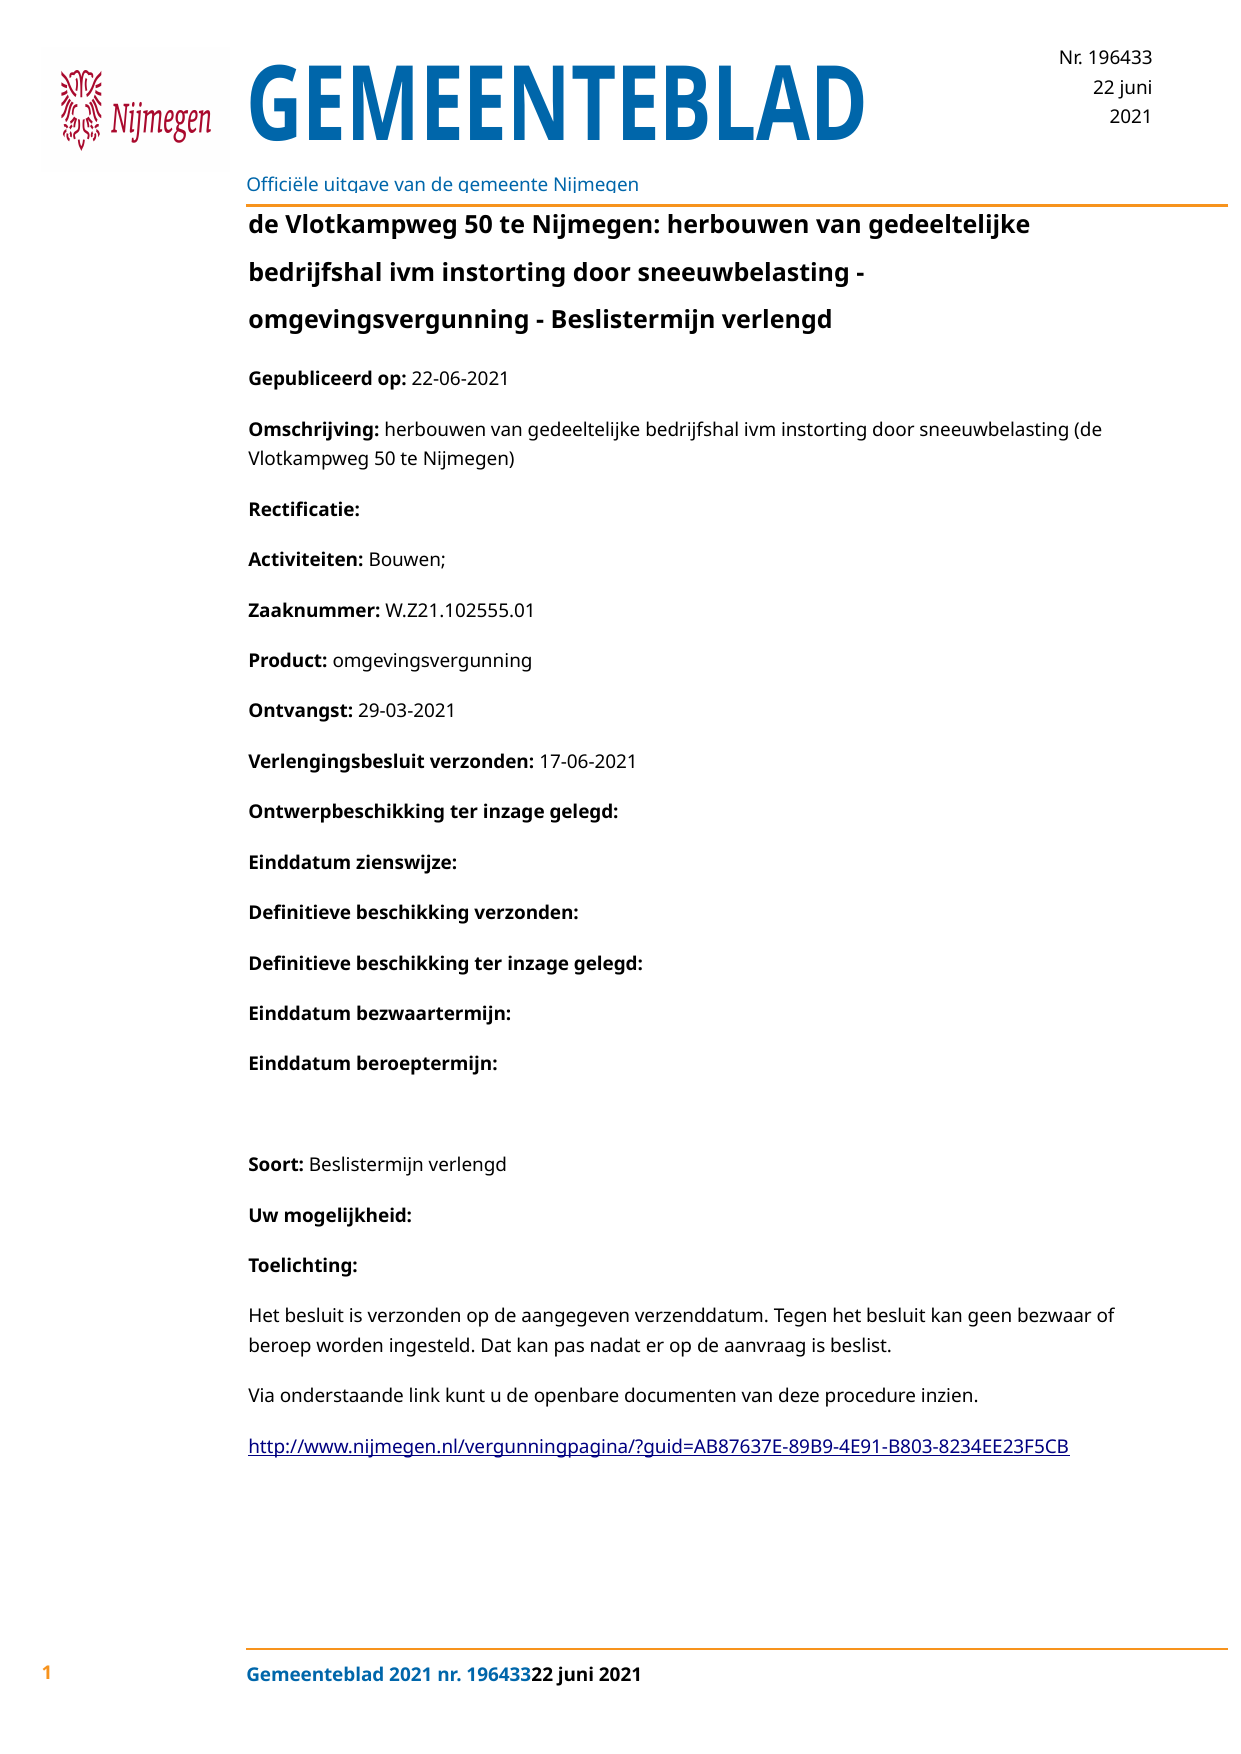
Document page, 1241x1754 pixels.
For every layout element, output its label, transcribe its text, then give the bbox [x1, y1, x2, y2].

text de Vlotkampweg 50 te Nijmegen: herbouwen van gedeeltelijke bedrijfshal ivm instorting door sneeuwbelasting - omgevingsvergunning - Beslistermijn verlengd [248, 207, 1152, 336]
text Definitieve beschikking verzonden: [248, 899, 1152, 925]
text Gepubliceerd op: 22-06-2021 [248, 366, 1152, 391]
text Rectificatie: [248, 496, 1152, 522]
text Verlengingsbesluit verzonden: 17-06-2021 [248, 748, 1152, 774]
text Ontvangst: 29-03-2021 [248, 698, 1152, 723]
text Einddatum beroeptermijn: [248, 1051, 1152, 1076]
text Het besluit is verzonden op de aangegeven verzenddatum. Tegen het besluit kan geen bezwaar of beroep worden ingesteld. Dat kan pas nadat er op de aanvraag is beslist. [248, 1303, 1152, 1358]
text Activiteiten: Bouwen; [248, 546, 1152, 572]
text Einddatum zienswijze: [248, 849, 1152, 874]
text Toelichting: [248, 1252, 1152, 1278]
text Ontwerpbeschikking ter inzage gelegd: [248, 798, 1152, 824]
text Product: omgevingsvergunning [248, 647, 1152, 673]
text Via onderstaande link kunt u de openbare documenten van deze procedure inzien. [248, 1383, 1152, 1408]
picture [41, 47, 231, 172]
text Omschrijving: herbouwen van gedeeltelijke bedrijfshal ivm instorting door sneeuwbelasting (de Vlotkampweg 50 te Nijmegen) [248, 416, 1152, 471]
text Soort: Beslistermijn verlengd [248, 1151, 1152, 1177]
text Uw mogelijkheid: [248, 1202, 1152, 1227]
text http://www.nijmegen.nl/vergunningpagina/?guid=AB87637E-89B9-4E91-B803-8234EE23F5CB [248, 1433, 1152, 1459]
text Zaaknummer: W.Z21.102555.01 [248, 597, 1152, 622]
text Einddatum bezwaartermijn: [248, 1000, 1152, 1026]
text Definitieve beschikking ter inzage gelegd: [248, 950, 1152, 975]
